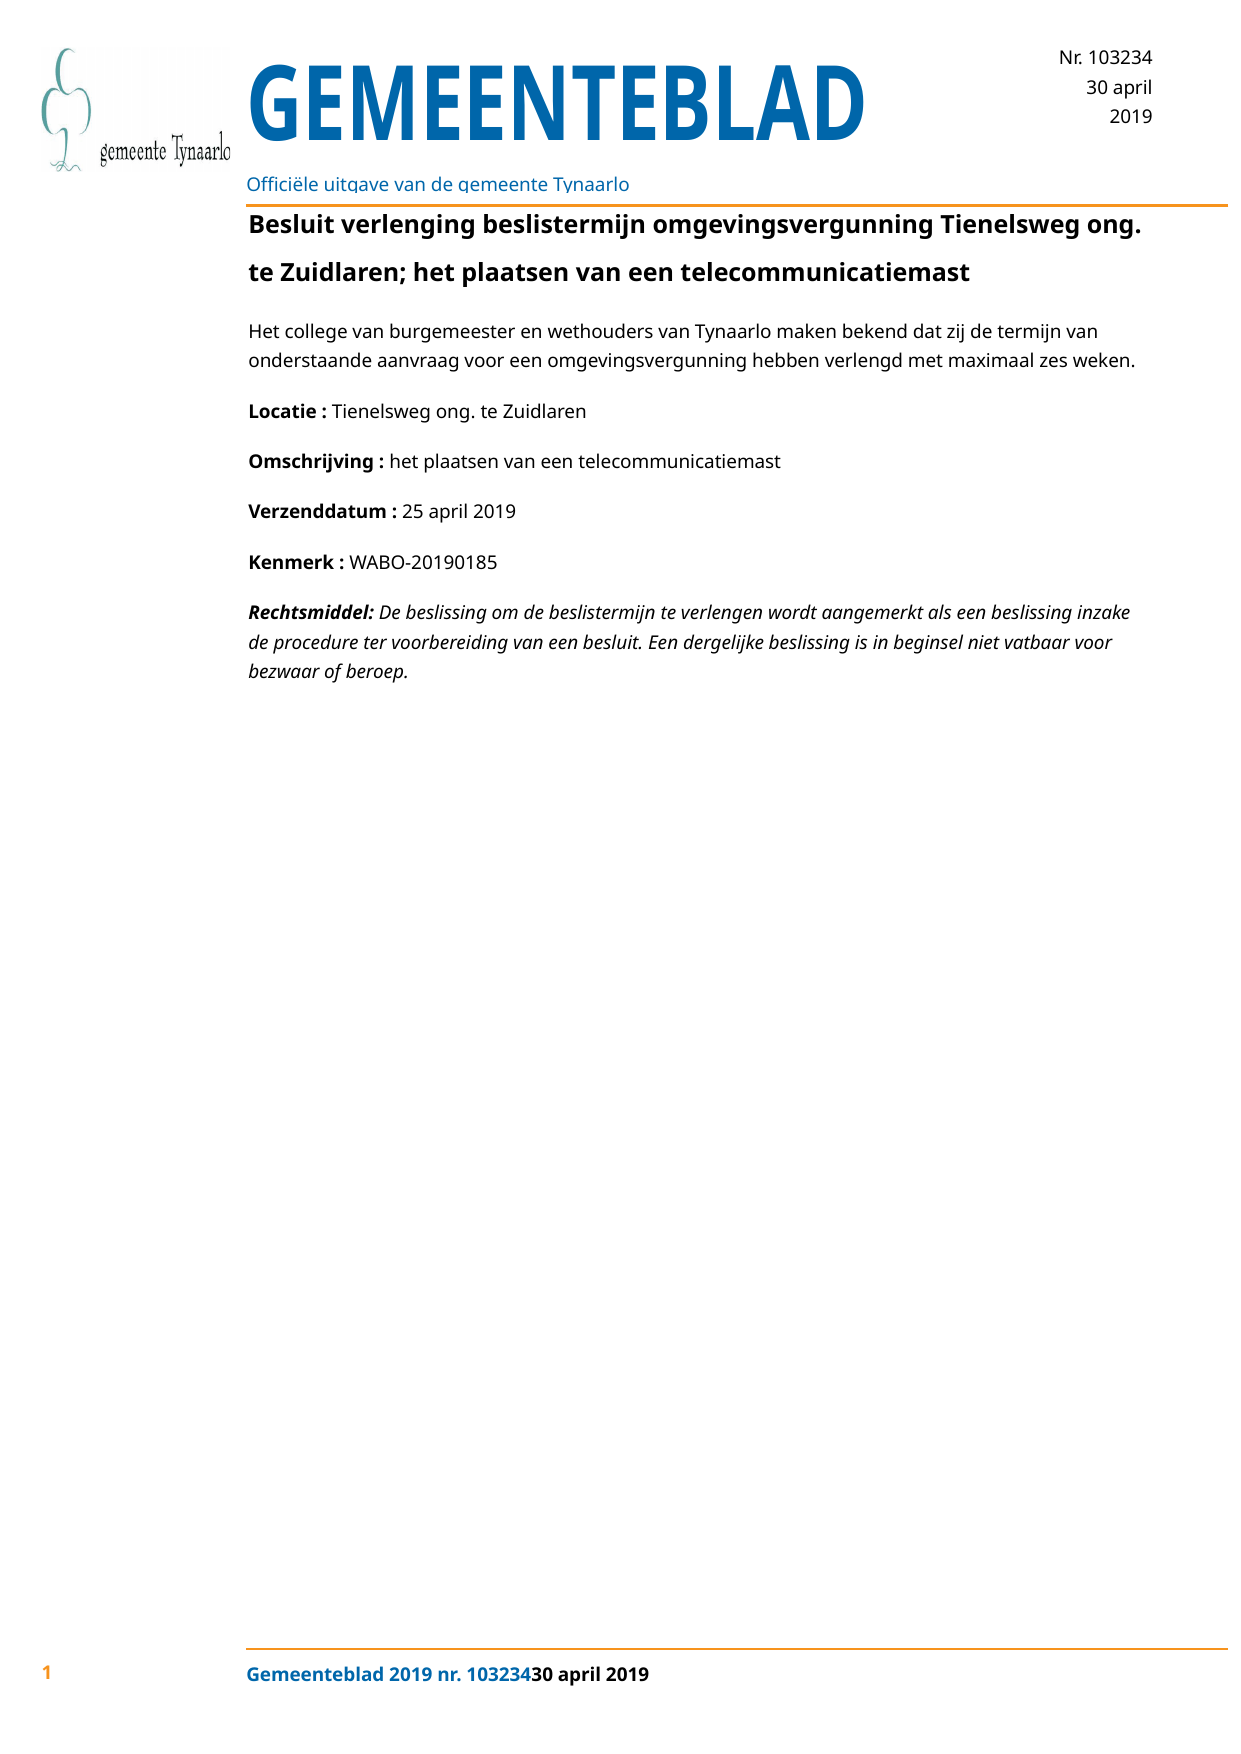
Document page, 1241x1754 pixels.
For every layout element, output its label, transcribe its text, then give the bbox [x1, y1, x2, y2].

text Verzenddatum : 25 april 2019 [248, 499, 1152, 524]
picture [41, 47, 231, 172]
text Rechtsmiddel: De beslissing om de beslistermijn te verlengen wordt aangemerkt als een beslissing inzake de procedure ter voorbereiding van een besluit. Een dergelijke beslissing is in beginsel niet vatbaar voor bezwaar of beroep. [248, 599, 1152, 684]
text Locatie : Tienelsweg ong. te Zuidlaren [248, 398, 1152, 424]
text Omschrijving : het plaatsen van een telecommunicatiemast [248, 448, 1152, 474]
text Besluit verlenging beslistermijn omgevingsvergunning Tienelsweg ong. te Zuidlaren; het plaatsen van een telecommunicatiemast [248, 207, 1152, 288]
text Het college van burgemeester en wethouders van Tynaarlo maken bekend dat zij de termijn van onderstaande aanvraag voor een omgevingsvergunning hebben verlengd met maximaal zes weken. [248, 318, 1152, 373]
text Kenmerk : WABO-20190185 [248, 549, 1152, 575]
